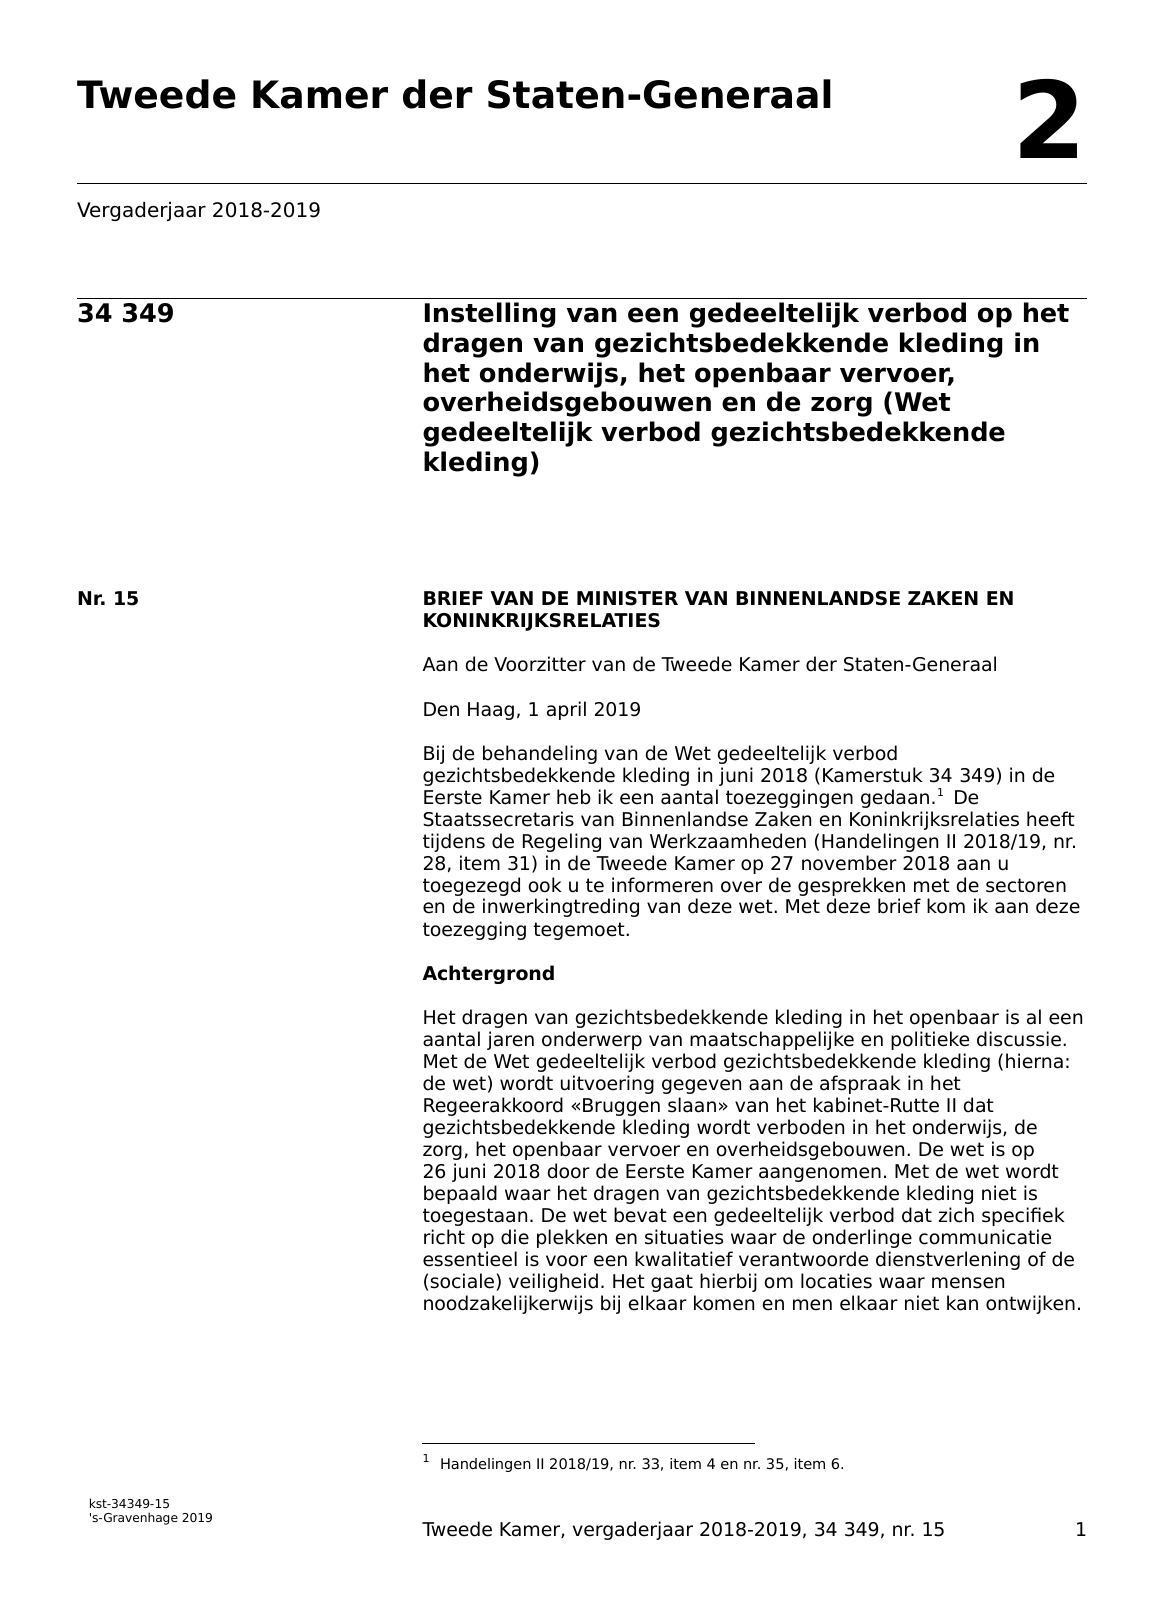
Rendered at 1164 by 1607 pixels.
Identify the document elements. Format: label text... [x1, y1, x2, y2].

table_header Tweede Kamer der Staten-Generaal [77, 59, 886, 183]
text Den Haag, 1 april 2019 [422, 698, 1087, 720]
text kst-34349-15 [88, 1497, 323, 1511]
subtitle Nr. 15 BRIEF VAN DE MINISTER VAN BINNENLANDSE ZAKEN EN KONINKRIJKSRELATIES [77, 588, 1087, 632]
table_header 2 [886, 59, 1087, 183]
subtitle 34 349 Instelling van een gedeeltelijk verbod op het dragen van gezichtsbedekkende kleding in het onderwijs, het openbaar vervoer, overheidsgebouwen en de zorg (Wet gedeeltelijk verbod gezichtsbedekkende kleding) [77, 299, 1087, 477]
text Aan de Voorzitter van de Tweede Kamer der Staten-Generaal [422, 654, 1087, 676]
text 's-Gravenhage 2019 [88, 1511, 323, 1525]
subtitle Achtergrond [422, 963, 1087, 984]
table_cell Vergaderjaar 2018-2019 [77, 184, 1087, 298]
text Handelingen II 2018/19, nr. 33, item 4 en nr. 35, item 6. [422, 1452, 1087, 1474]
text Het dragen van gezichtsbedekkende kleding in het openbaar is al een aantal jaren onderwerp van maatschappelijke en politieke discussie. Met de Wet gedeeltelijk verbod gezichtsbedekkende kleding (hierna: de wet) wordt uitvoering gegeven aan de afspraak in het Regeerakkoord «Bruggen slaan» van het kabinet-Rutte II dat gezichtsbedekkende kleding wordt verboden in het onderwijs, de zorg, het openbaar vervoer en overheidsgebouwen. De wet is op 26 juni 2018 door de Eerste Kamer aangenomen. Met de wet wordt bepaald waar het dragen van gezichtsbedekkende kleding niet is toegestaan. De wet bevat een gedeeltelijk verbod dat zich specifiek richt op die plekken en situaties waar de onderlinge communicatie essentieel is voor een kwalitatief verantwoorde dienstverlening of de (sociale) veiligheid. Het gaat hierbij om locaties waar mensen noodzakelijkerwijs bij elkaar komen en men elkaar niet kan ontwijken. [422, 1007, 1087, 1314]
text Bij de behandeling van de Wet gedeeltelijk verbod gezichtsbedekkende kleding in juni 2018 (Kamerstuk 34 349) in de Eerste Kamer heb ik een aantal toezeggingen gedaan. De Staatssecretaris van Binnenlandse Zaken en Koninkrijksrelaties heeft tijdens de Regeling van Werkzaamheden (Handelingen II 2018/19, nr. 28, item 31) in de Tweede Kamer op 27 november 2018 aan u toegezegd ook u te informeren over de gesprekken met de sectoren en de inwerkingtreding van deze wet. Met deze brief kom ik aan deze toezegging tegemoet. [422, 743, 1087, 940]
